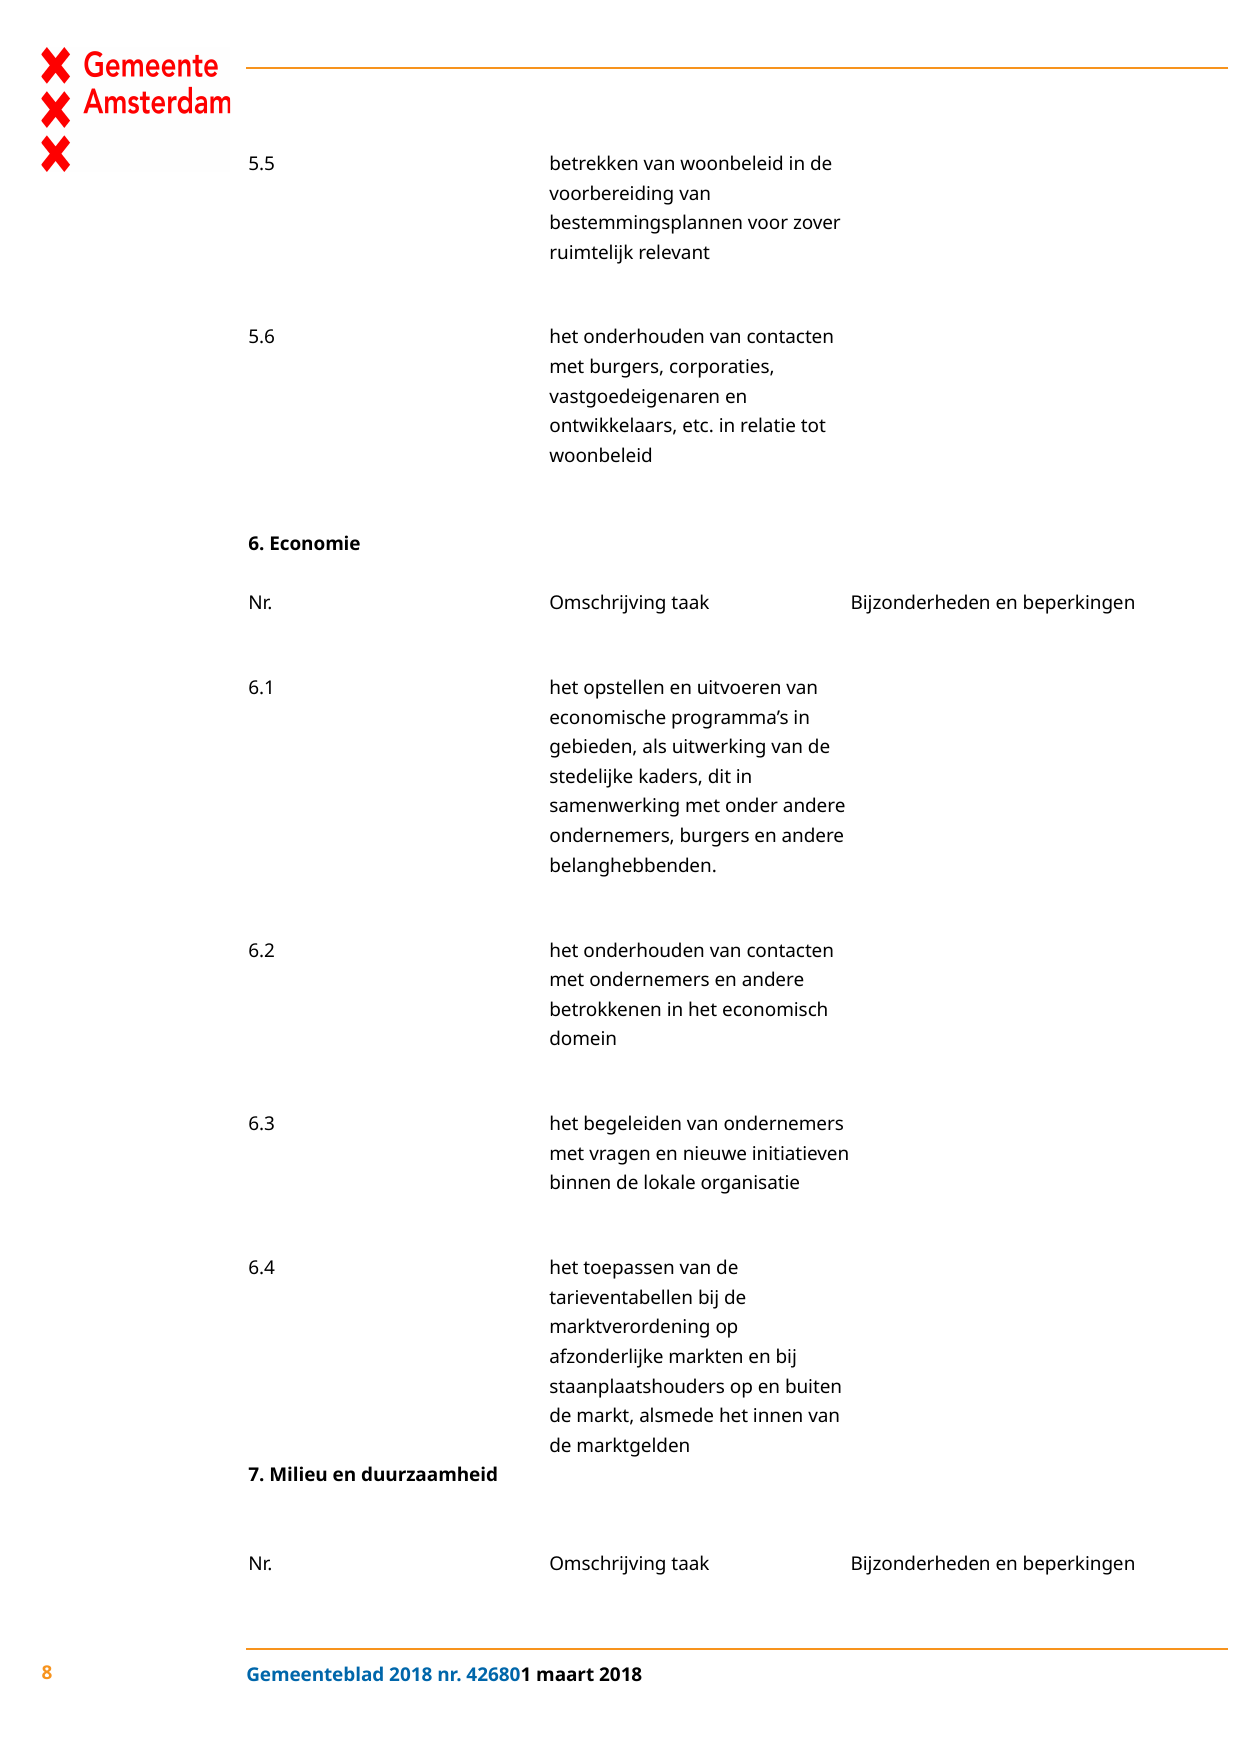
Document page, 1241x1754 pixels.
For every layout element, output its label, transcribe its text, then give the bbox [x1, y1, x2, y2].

table_cell [248, 95, 549, 121]
table_cell betrekken van woonbeleid in de voorbereiding van bestemmingsplannen voor zover ruimtelijk relevant [549, 121, 850, 294]
table_cell [850, 645, 1152, 907]
table_cell [850, 95, 1152, 121]
table_cell 5.6 [248, 294, 549, 497]
table_cell 6.3 [248, 1081, 549, 1225]
table_cell 5.5 [248, 121, 549, 294]
table_cell het onderhouden van contacten met ondernemers en andere betrokkenen in het economisch domein [549, 907, 850, 1081]
text 7. Milieu en duurzaamheid [248, 1461, 1152, 1487]
table_cell 6.2 [248, 907, 549, 1081]
table_header Nr. [248, 1520, 549, 1605]
table_cell [850, 1225, 1152, 1458]
table_cell het onderhouden van contacten met burgers, corporaties, vastgoedeigenaren en ontwikkelaars, etc. in relatie tot woonbeleid [549, 294, 850, 497]
text 6. Economie [248, 530, 1152, 556]
table_header Bijzonderheden en beperkingen [850, 560, 1152, 645]
table_cell 6.1 [248, 645, 549, 907]
table_header Omschrijving taak [549, 560, 850, 645]
table_cell [549, 95, 850, 121]
table_cell [850, 121, 1152, 294]
table_cell het toepassen van de tarieventabellen bij de marktverordening op afzonderlijke markten en bij staanplaatshouders op en buiten de markt, alsmede het innen van de marktgelden [549, 1225, 850, 1458]
table_cell het opstellen en uitvoeren van economische programma’s in gebieden, als uitwerking van de stedelijke kaders, dit in samenwerking met onder andere ondernemers, burgers en andere belanghebbenden. [549, 645, 850, 907]
table_cell [850, 294, 1152, 497]
table_cell het begeleiden van ondernemers met vragen en nieuwe initiatieven binnen de lokale organisatie [549, 1081, 850, 1225]
table_header Omschrijving taak [549, 1520, 850, 1605]
table_cell [850, 1081, 1152, 1225]
table_cell 6.4 [248, 1225, 549, 1458]
table_header Bijzonderheden en beperkingen [850, 1520, 1152, 1605]
table_header Nr. [248, 560, 549, 645]
table_cell [850, 907, 1152, 1081]
picture [41, 47, 231, 172]
